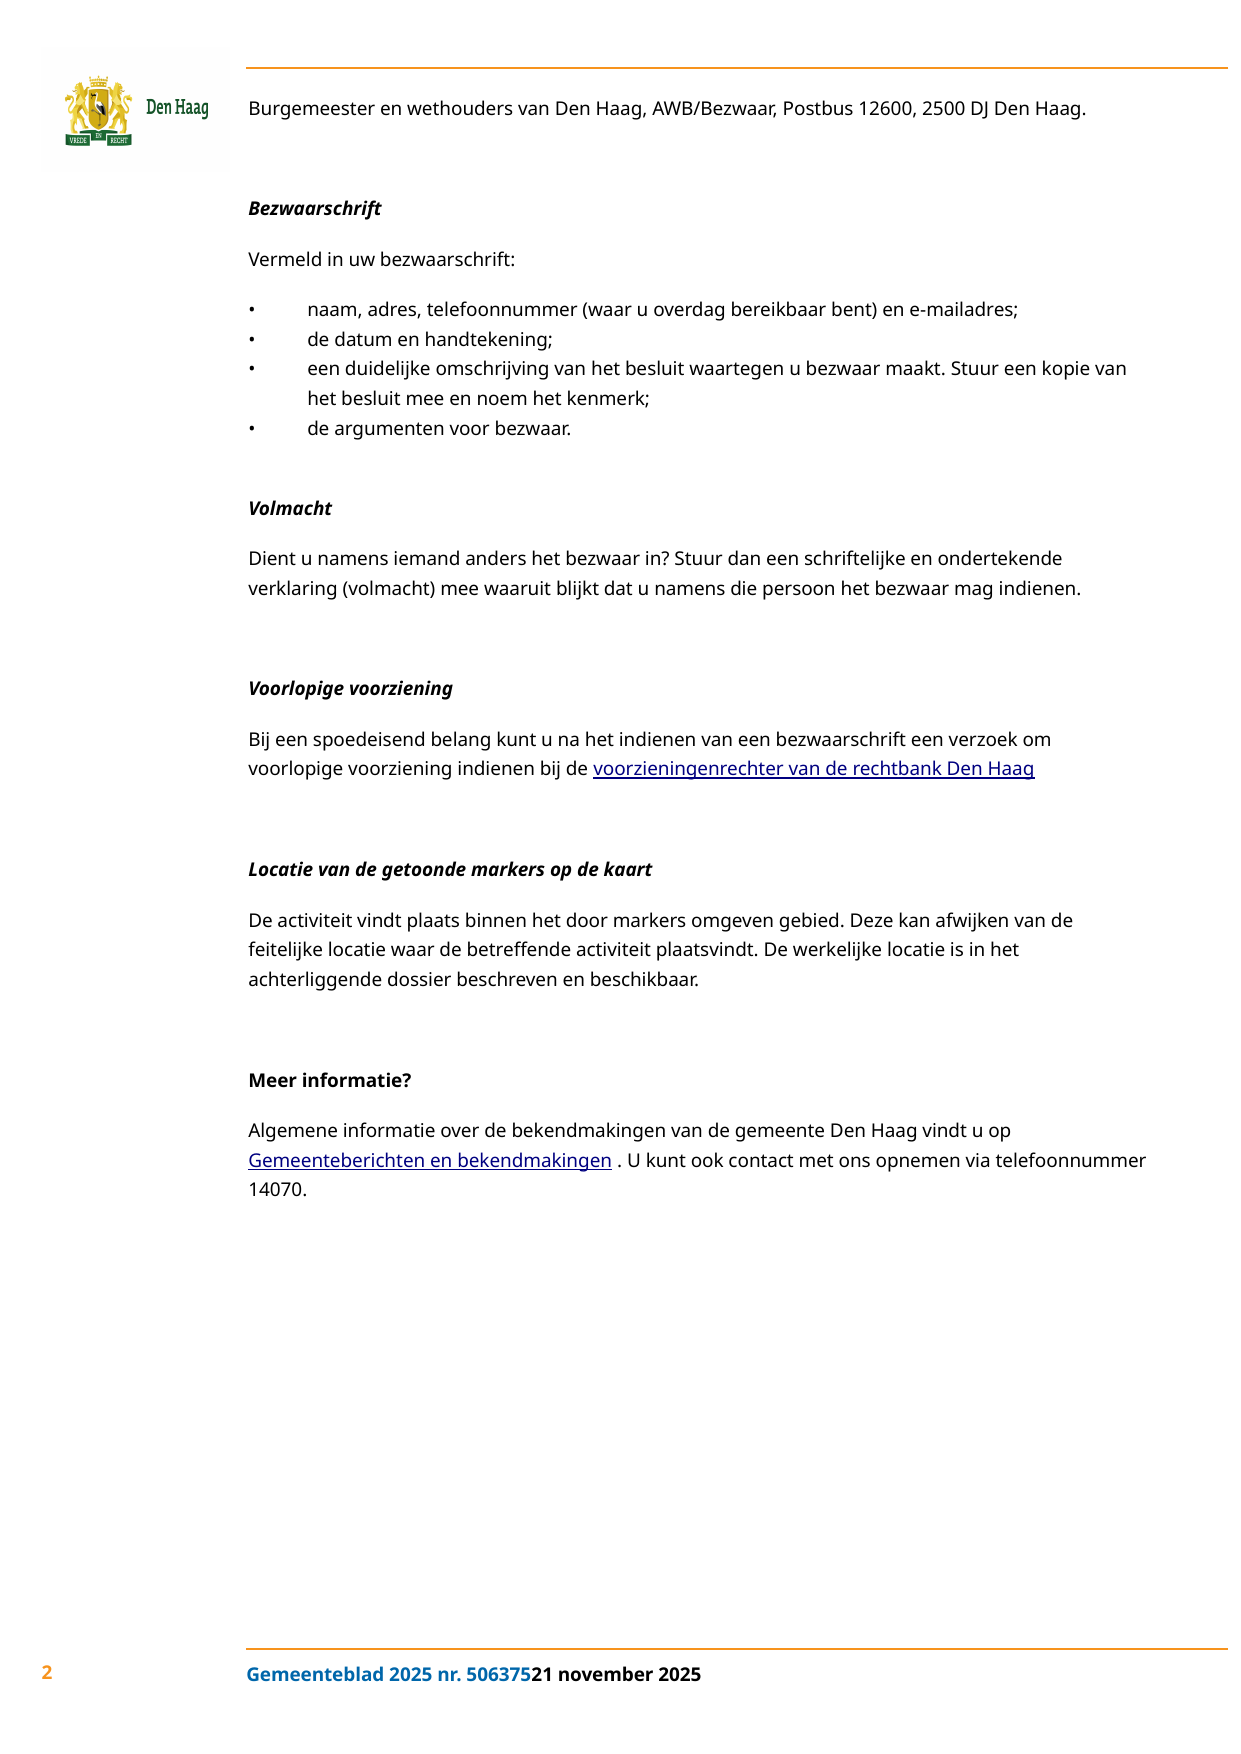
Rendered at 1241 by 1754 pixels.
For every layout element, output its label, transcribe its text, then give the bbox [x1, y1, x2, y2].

list naam, adres, telefoonnummer (waar u overdag bereikbaar bent) en e-mailadres; [248, 296, 1152, 322]
text Locatie van de getoonde markers op de kaart [248, 856, 1152, 882]
text Vermeld in uw bezwaarschrift: [248, 246, 1152, 272]
text Dient u namens iemand anders het bezwaar in? Stuur dan een schriftelijke en ondertekende verklaring (volmacht) mee waaruit blijkt dat u namens die persoon het bezwaar mag indienen. [248, 545, 1152, 601]
text De activiteit vindt plaats binnen het door markers omgeven gebied. Deze kan afwijken van de feitelijke locatie waar de betreffende activiteit plaatsvindt. De werkelijke locatie is in het achterliggende dossier beschreven en beschikbaar. [248, 907, 1152, 992]
text Voorlopige voorziening [248, 676, 1152, 701]
picture [41, 47, 231, 172]
list de argumenten voor bezwaar. [248, 415, 1152, 441]
text Volmacht [248, 495, 1152, 521]
text Meer informatie? [248, 1067, 1152, 1093]
list de datum en handtekening; [248, 326, 1152, 352]
list een duidelijke omschrijving van het besluit waartegen u bezwaar maakt. Stuur een kopie van het besluit mee en noem het kenmerk; [248, 356, 1152, 411]
text Algemene informatie over de bekendmakingen van de gemeente Den Haag vindt u op Gemeenteberichten en bekendmakingen . U kunt ook contact met ons opnemen via telefoonnummer 14070. [248, 1117, 1152, 1202]
text Burgemeester en wethouders van Den Haag, AWB/Bezwaar, Postbus 12600, 2500 DJ Den Haag. [248, 95, 1152, 121]
text Bezwaarschrift [248, 196, 1152, 221]
text Bij een spoedeisend belang kunt u na het indienen van een bezwaarschrift een verzoek om voorlopige voorziening indienen bij de voorzieningenrechter van de rechtbank Den Haag [248, 726, 1152, 781]
